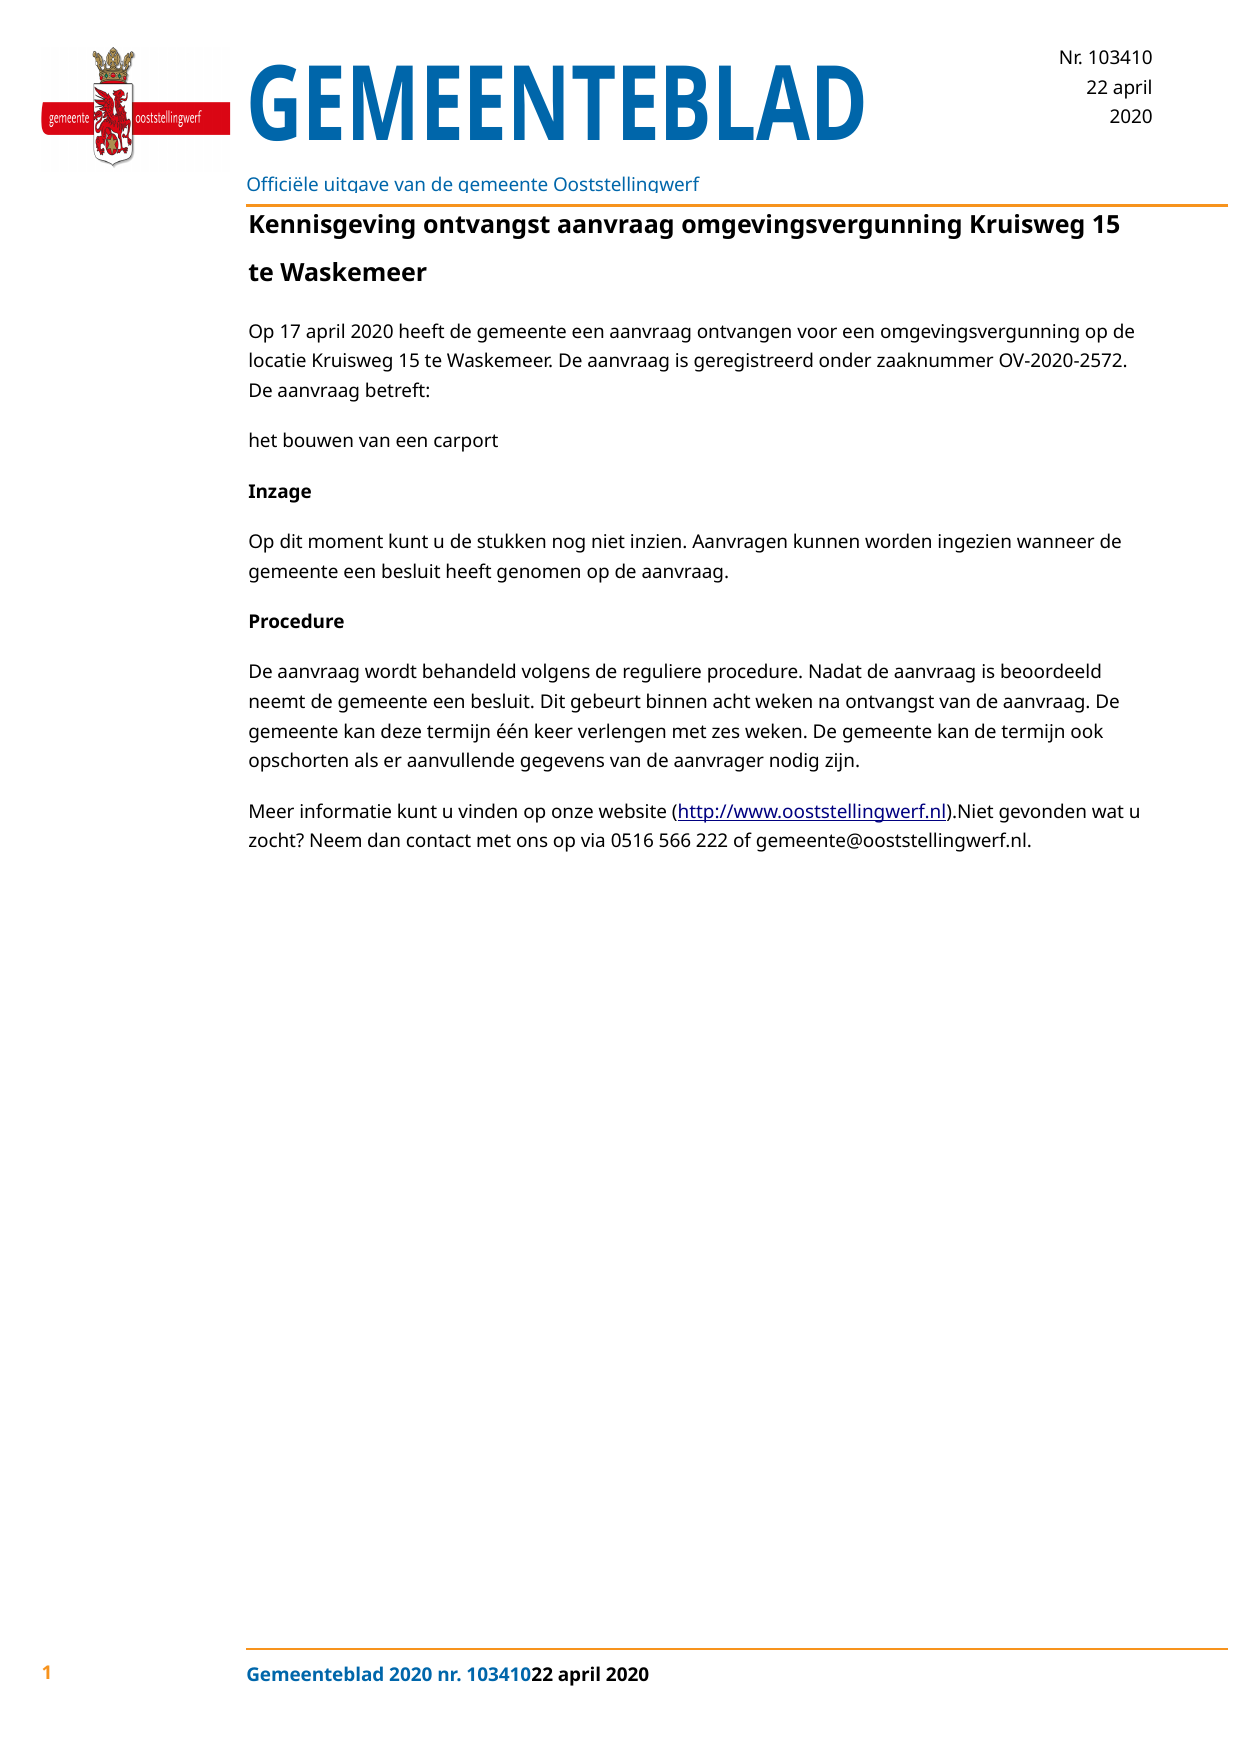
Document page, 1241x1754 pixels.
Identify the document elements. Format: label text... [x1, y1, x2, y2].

text Op 17 april 2020 heeft de gemeente een aanvraag ontvangen voor een omgevingsvergunning op de locatie Kruisweg 15 te Waskemeer. De aanvraag is geregistreerd onder zaaknummer OV-2020-2572. De aanvraag betreft: [248, 318, 1152, 403]
text Op dit moment kunt u de stukken nog niet inzien. Aanvragen kunnen worden ingezien wanneer de gemeente een besluit heeft genomen op de aanvraag. [248, 528, 1152, 584]
text Procedure [248, 608, 1152, 634]
text het bouwen van een carport [248, 427, 1152, 453]
text Inzage [248, 478, 1152, 504]
picture [41, 47, 231, 172]
text Meer informatie kunt u vinden op onze website (http://www.ooststellingwerf.nl).Niet gevonden wat u zocht? Neem dan contact met ons op via 0516 566 222 of gemeente@ooststellingwerf.nl. [248, 798, 1152, 853]
text Kennisgeving ontvangst aanvraag omgevingsvergunning Kruisweg 15 te Waskemeer [248, 207, 1152, 288]
text De aanvraag wordt behandeld volgens de reguliere procedure. Nadat de aanvraag is beoordeeld neemt de gemeente een besluit. Dit gebeurt binnen acht weken na ontvangst van de aanvraag. De gemeente kan deze termijn één keer verlengen met zes weken. De gemeente kan de termijn ook opschorten als er aanvullende gegevens van de aanvrager nodig zijn. [248, 659, 1152, 773]
